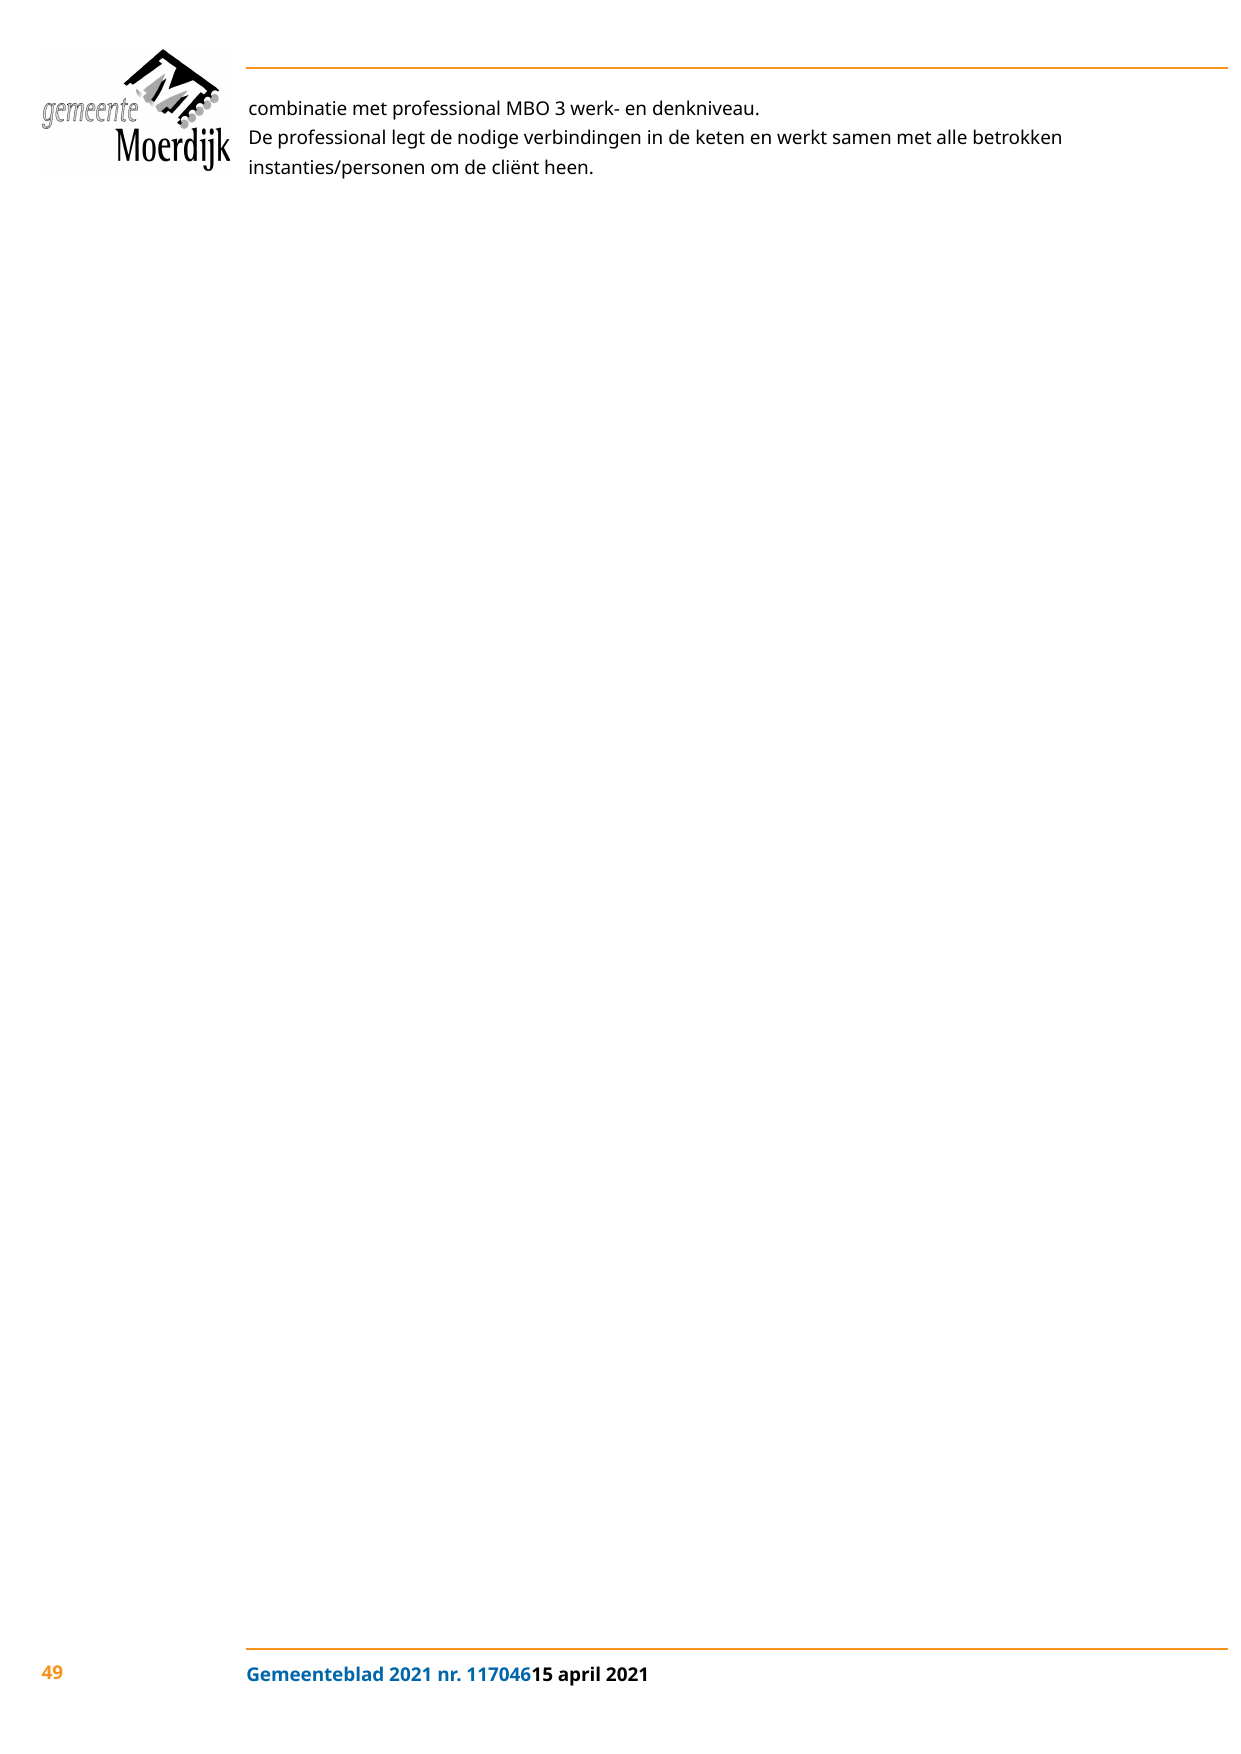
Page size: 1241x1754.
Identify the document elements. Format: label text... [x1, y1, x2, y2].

picture [41, 47, 231, 172]
table_cell combinatie met professional MBO 3 werk- en denkniveau. De professional legt de nodige verbindingen in de keten en werkt samen met alle betrokken instanties/personen om de cliënt heen. [248, 95, 1152, 180]
